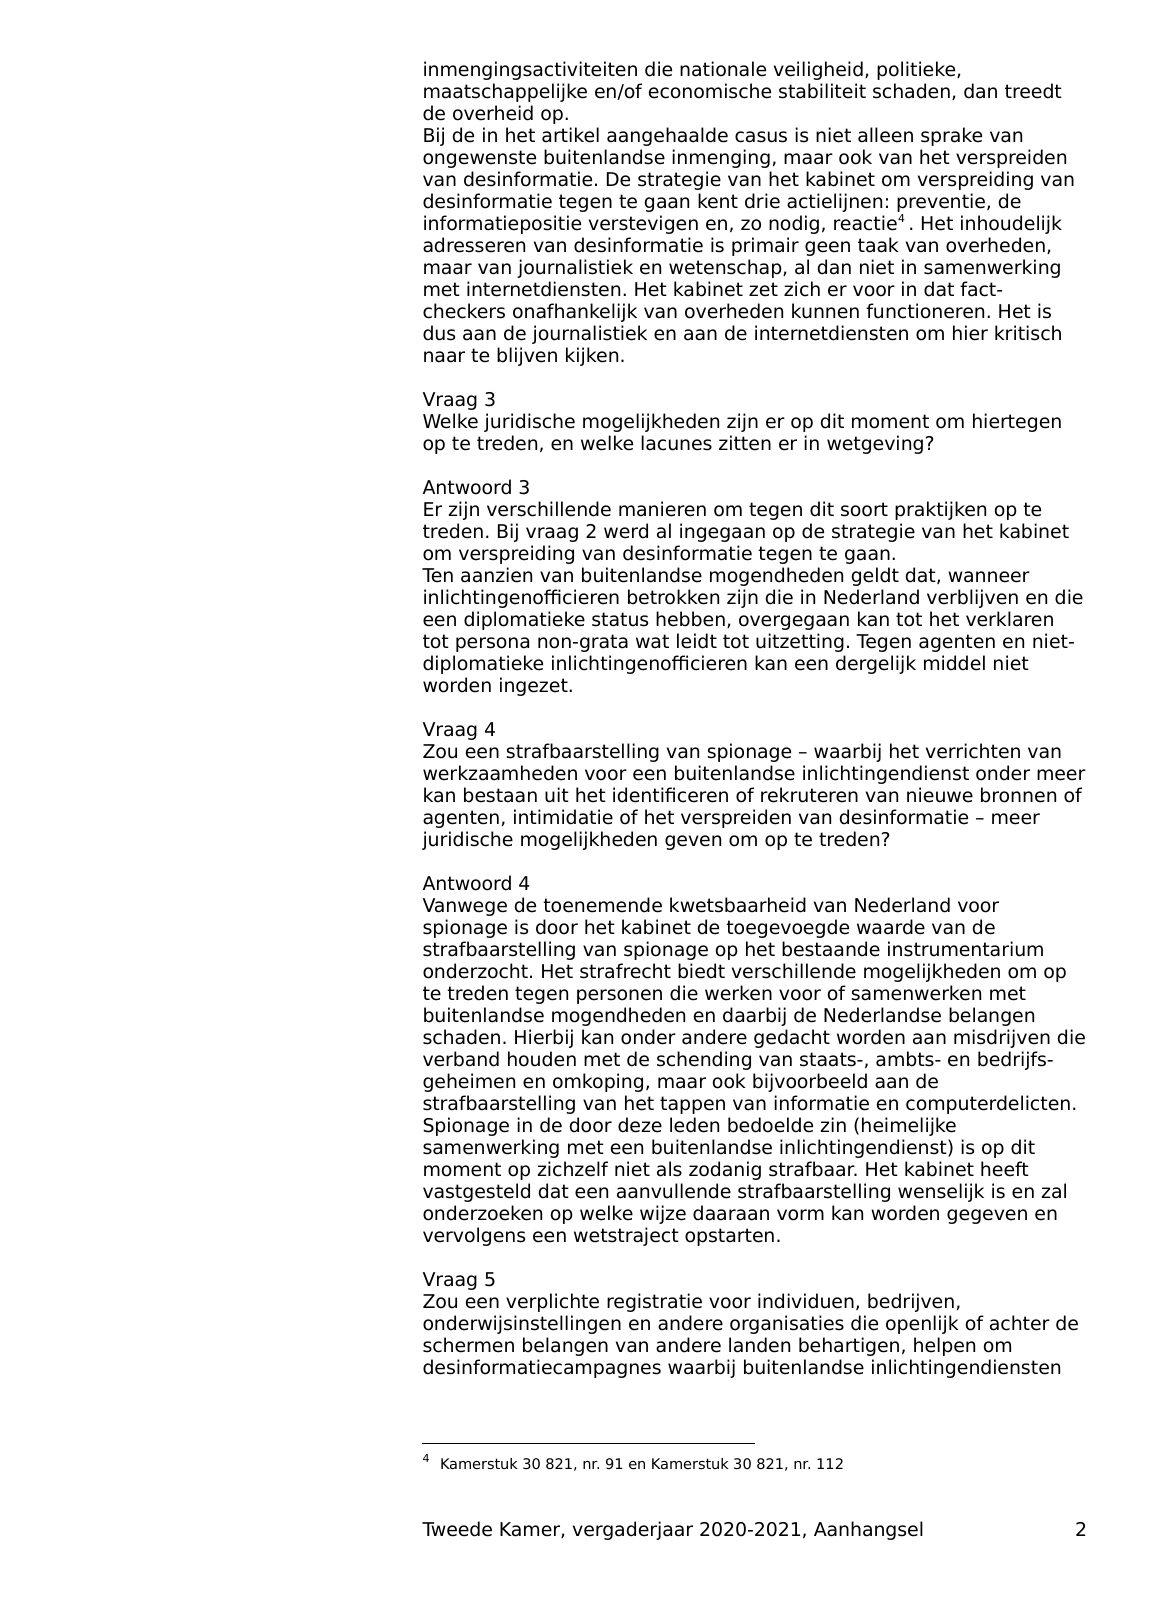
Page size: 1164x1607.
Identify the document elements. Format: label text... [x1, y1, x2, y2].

text Welke juridische mogelijkheden zijn er op dit moment om hiertegen op te treden, en welke lacunes zitten er in wetgeving? [422, 411, 1087, 455]
text Antwoord 4 [422, 873, 1087, 895]
text Ten aanzien van buitenlandse mogendheden geldt dat, wanneer inlichtingenofficieren betrokken zijn die in Nederland verblijven en die een diplomatieke status hebben, overgegaan kan tot het verklaren tot persona non-grata wat leidt tot uitzetting. Tegen agenten en niet-diplomatieke inlichtingenofficieren kan een dergelijk middel niet worden ingezet. [422, 565, 1087, 697]
text Vraag 4 [422, 719, 1087, 741]
text Er zijn verschillende manieren om tegen dit soort praktijken op te treden. Bij vraag 2 werd al ingegaan op de strategie van het kabinet om verspreiding van desinformatie tegen te gaan. [422, 499, 1087, 565]
text Zou een strafbaarstelling van spionage – waarbij het verrichten van werkzaamheden voor een buitenlandse inlichtingendienst onder meer kan bestaan uit het identificeren of rekruteren van nieuwe bronnen of agenten, intimidatie of het verspreiden van desinformatie – meer juridische mogelijkheden geven om op te treden? [422, 741, 1087, 851]
text Vanwege de toenemende kwetsbaarheid van Nederland voor spionage is door het kabinet de toegevoegde waarde van de strafbaarstelling van spionage op het bestaande instrumentarium onderzocht. Het strafrecht biedt verschillende mogelijkheden om op te treden tegen personen die werken voor of samenwerken met buitenlandse mogendheden en daarbij de Nederlandse belangen schaden. Hierbij kan onder andere gedacht worden aan misdrijven die verband houden met de schending van staats-, ambts- en bedrijfs- geheimen en omkoping, maar ook bijvoorbeeld aan de strafbaarstelling van het tappen van informatie en computerdelicten. Spionage in de door deze leden bedoelde zin (heimelijke samenwerking met een buitenlandse inlichtingendienst) is op dit moment op zichzelf niet als zodanig strafbaar. Het kabinet heeft vastgesteld dat een aanvullende strafbaarstelling wenselijk is en zal onderzoeken op welke wijze daaraan vorm kan worden gegeven en vervolgens een wetstraject opstarten. [422, 895, 1087, 1247]
text Antwoord 3 [422, 477, 1087, 499]
text inmengingsactiviteiten die nationale veiligheid, politieke, maatschappelijke en/of economische stabiliteit schaden, dan treedt de overheid op. [422, 59, 1087, 125]
text Bij de in het artikel aangehaalde casus is niet alleen sprake van ongewenste buitenlandse inmenging, maar ook van het verspreiden van desinformatie. De strategie van het kabinet om verspreiding van desinformatie tegen te gaan kent drie actielijnen: preventie, de informatiepositie verstevigen en, zo nodig, reactie. Het inhoudelijk adresseren van desinformatie is primair geen taak van overheden, maar van journalistiek en wetenschap, al dan niet in samenwerking met internetdiensten. Het kabinet zet zich er voor in dat fact-checkers onafhankelijk van overheden kunnen functioneren. Het is dus aan de journalistiek en aan de internetdiensten om hier kritisch naar te blijven kijken. [422, 125, 1087, 367]
text Zou een verplichte registratie voor individuen, bedrijven, onderwijsinstellingen en andere organisaties die openlijk of achter de schermen belangen van andere landen behartigen, helpen om desinformatiecampagnes waarbij buitenlandse inlichtingendiensten [422, 1291, 1087, 1379]
text Kamerstuk 30 821, nr. 91 en Kamerstuk 30 821, nr. 112 [422, 1452, 1087, 1474]
text Vraag 3 [422, 389, 1087, 411]
text Vraag 5 [422, 1269, 1087, 1291]
